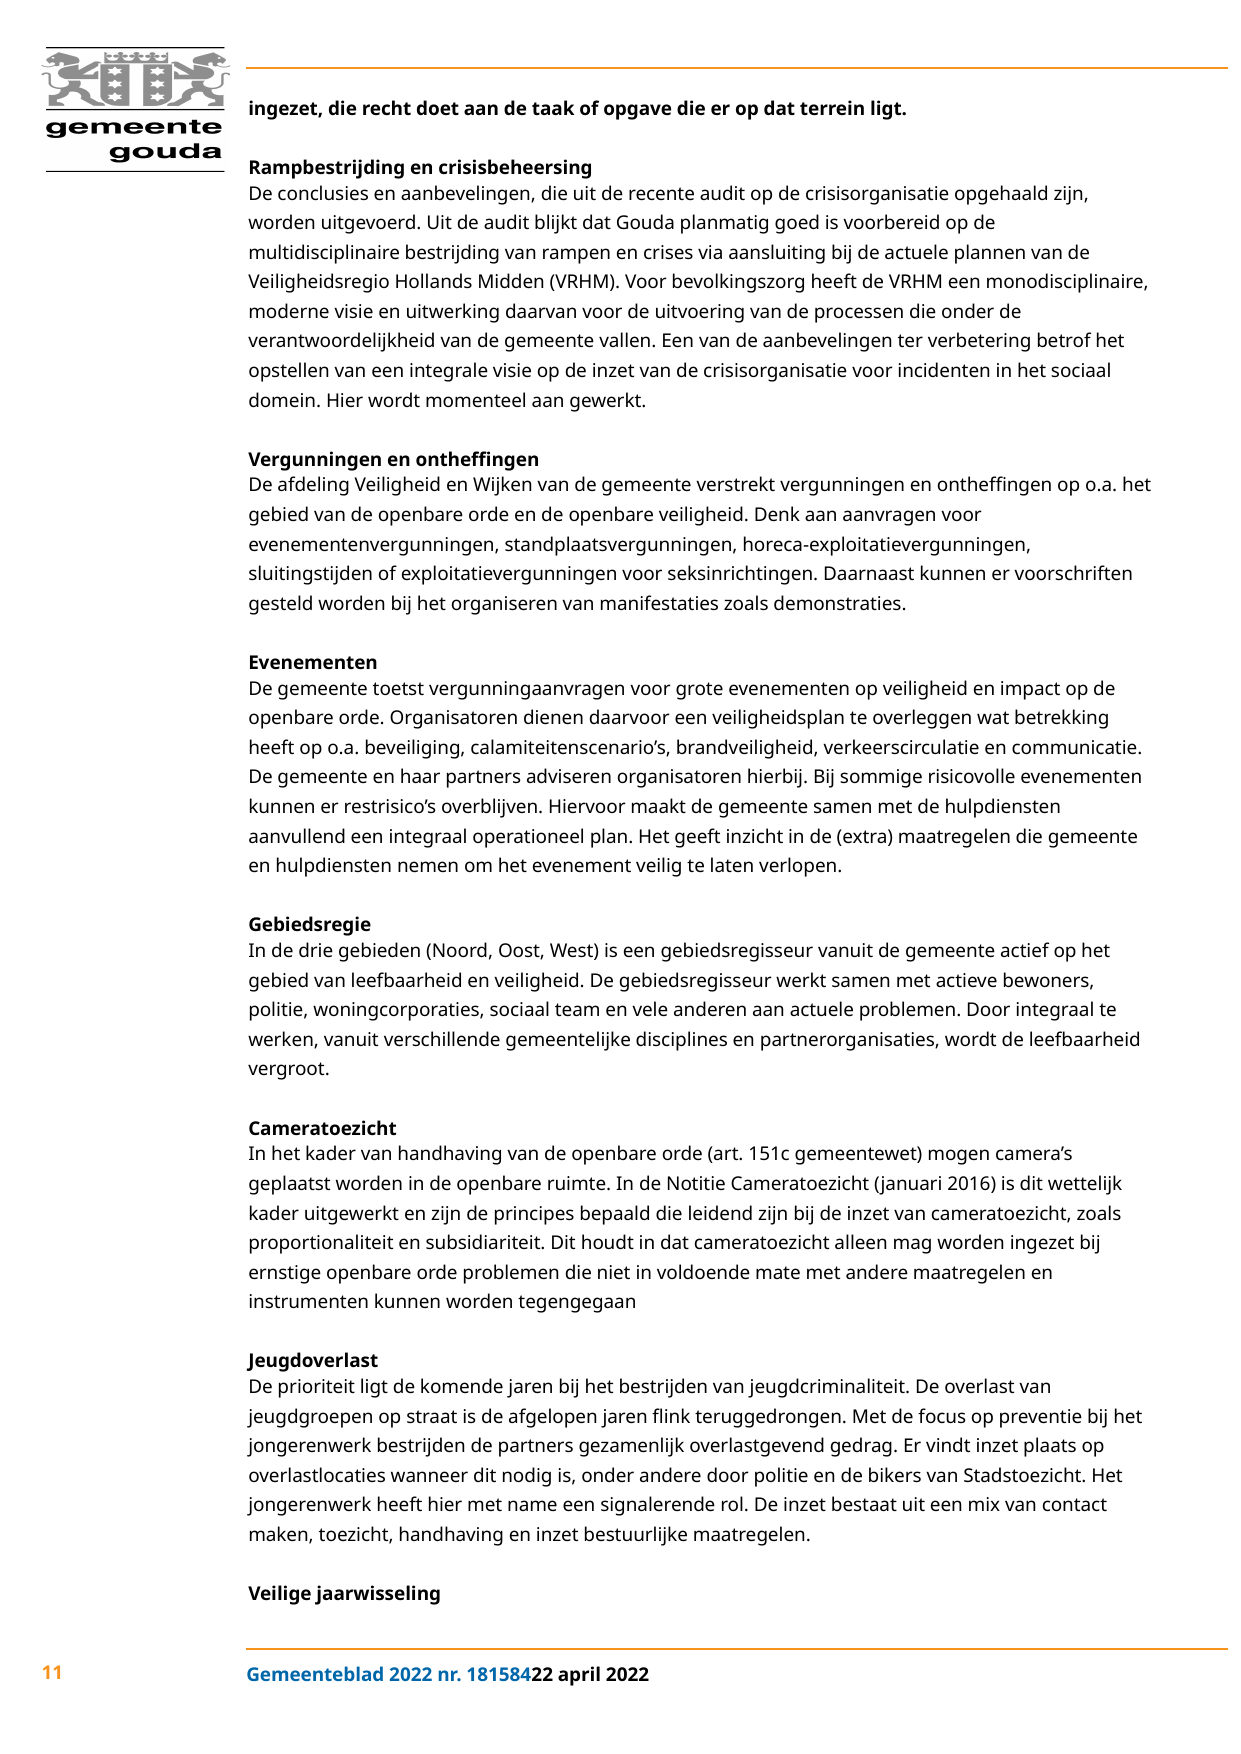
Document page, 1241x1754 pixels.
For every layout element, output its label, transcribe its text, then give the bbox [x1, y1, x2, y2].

text Rampbestrijding en crisisbeheersing [248, 154, 1152, 180]
text De conclusies en aanbevelingen, die uit de recente audit op de crisisorganisatie opgehaald zijn, worden uitgevoerd. Uit de audit blijkt dat Gouda planmatig goed is voorbereid op de multidisciplinaire bestrijding van rampen en crises via aansluiting bij de actuele plannen van de Veiligheidsregio Hollands Midden (VRHM). Voor bevolkingszorg heeft de VRHM een monodisciplinaire, moderne visie en uitwerking daarvan voor de uitvoering van de processen die onder de verantwoordelijkheid van de gemeente vallen. Een van de aanbevelingen ter verbetering betrof het opstellen van een integrale visie op de inzet van de crisisorganisatie voor incidenten in het sociaal domein. Hier wordt momenteel aan gewerkt. [248, 180, 1152, 412]
picture [41, 47, 231, 172]
text De afdeling Veiligheid en Wijken van de gemeente verstrekt vergunningen en ontheffingen op o.a. het gebied van de openbare orde en de openbare veiligheid. Denk aan aanvragen voor evenementenvergunningen, standplaatsvergunningen, horeca-exploitatievergunningen, sluitingstijden of exploitatievergunningen voor seksinrichtingen. Daarnaast kunnen er voorschriften gesteld worden bij het organiseren van manifestaties zoals demonstraties. [248, 472, 1152, 616]
text De prioriteit ligt de komende jaren bij het bestrijden van jeugdcriminaliteit. De overlast van jeugdgroepen op straat is de afgelopen jaren flink teruggedrongen. Met de focus op preventie bij het jongerenwerk bestrijden de partners gezamenlijk overlastgevend gedrag. Er vindt inzet plaats op overlastlocaties wanneer dit nodig is, onder andere door politie en de bikers van Stadstoezicht. Het jongerenwerk heeft hier met name een signalerende rol. De inzet bestaat uit een mix van contact maken, toezicht, handhaving en inzet bestuurlijke maatregelen. [248, 1373, 1152, 1547]
text Gebiedsregie [248, 912, 1152, 937]
text Veilige jaarwisseling [248, 1580, 1152, 1606]
text In het kader van handhaving van de openbare orde (art. 151c gemeentewet) mogen camera’s geplaatst worden in de openbare ruimte. In de Notitie Cameratoezicht (januari 2016) is dit wettelijk kader uitgewerkt en zijn de principes bepaald die leidend zijn bij de inzet van cameratoezicht, zoals proportionaliteit en subsidiariteit. Dit houdt in dat cameratoezicht alleen mag worden ingezet bij ernstige openbare orde problemen die niet in voldoende mate met andere maatregelen en instrumenten kunnen worden tegengegaan [248, 1141, 1152, 1314]
text De gemeente toetst vergunningaanvragen voor grote evenementen op veiligheid en impact op de openbare orde. Organisatoren dienen daarvoor een veiligheidsplan te overleggen wat betrekking heeft op o.a. beveiliging, calamiteitenscenario’s, brandveiligheid, verkeerscirculatie en communicatie. De gemeente en haar partners adviseren organisatoren hierbij. Bij sommige risicovolle evenementen kunnen er restrisico’s overblijven. Hiervoor maakt de gemeente samen met de hulpdiensten aanvullend een integraal operationeel plan. Het geeft inzicht in de (extra) maatregelen die gemeente en hulpdiensten nemen om het evenement veilig te laten verlopen. [248, 675, 1152, 878]
text Evenementen [248, 649, 1152, 675]
text Vergunningen en ontheffingen [248, 446, 1152, 472]
text Cameratoezicht [248, 1115, 1152, 1141]
text In de drie gebieden (Noord, Oost, West) is een gebiedsregisseur vanuit de gemeente actief op het gebied van leefbaarheid en veiligheid. De gebiedsregisseur werkt samen met actieve bewoners, politie, woningcorporaties, sociaal team en vele anderen aan actuele problemen. Door integraal te werken, vanuit verschillende gemeentelijke disciplines en partnerorganisaties, wordt de leefbaarheid vergroot. [248, 937, 1152, 1081]
text Jeugdoverlast [248, 1348, 1152, 1373]
text ingezet, die recht doet aan de taak of opgave die er op dat terrein ligt. [248, 95, 1152, 121]
